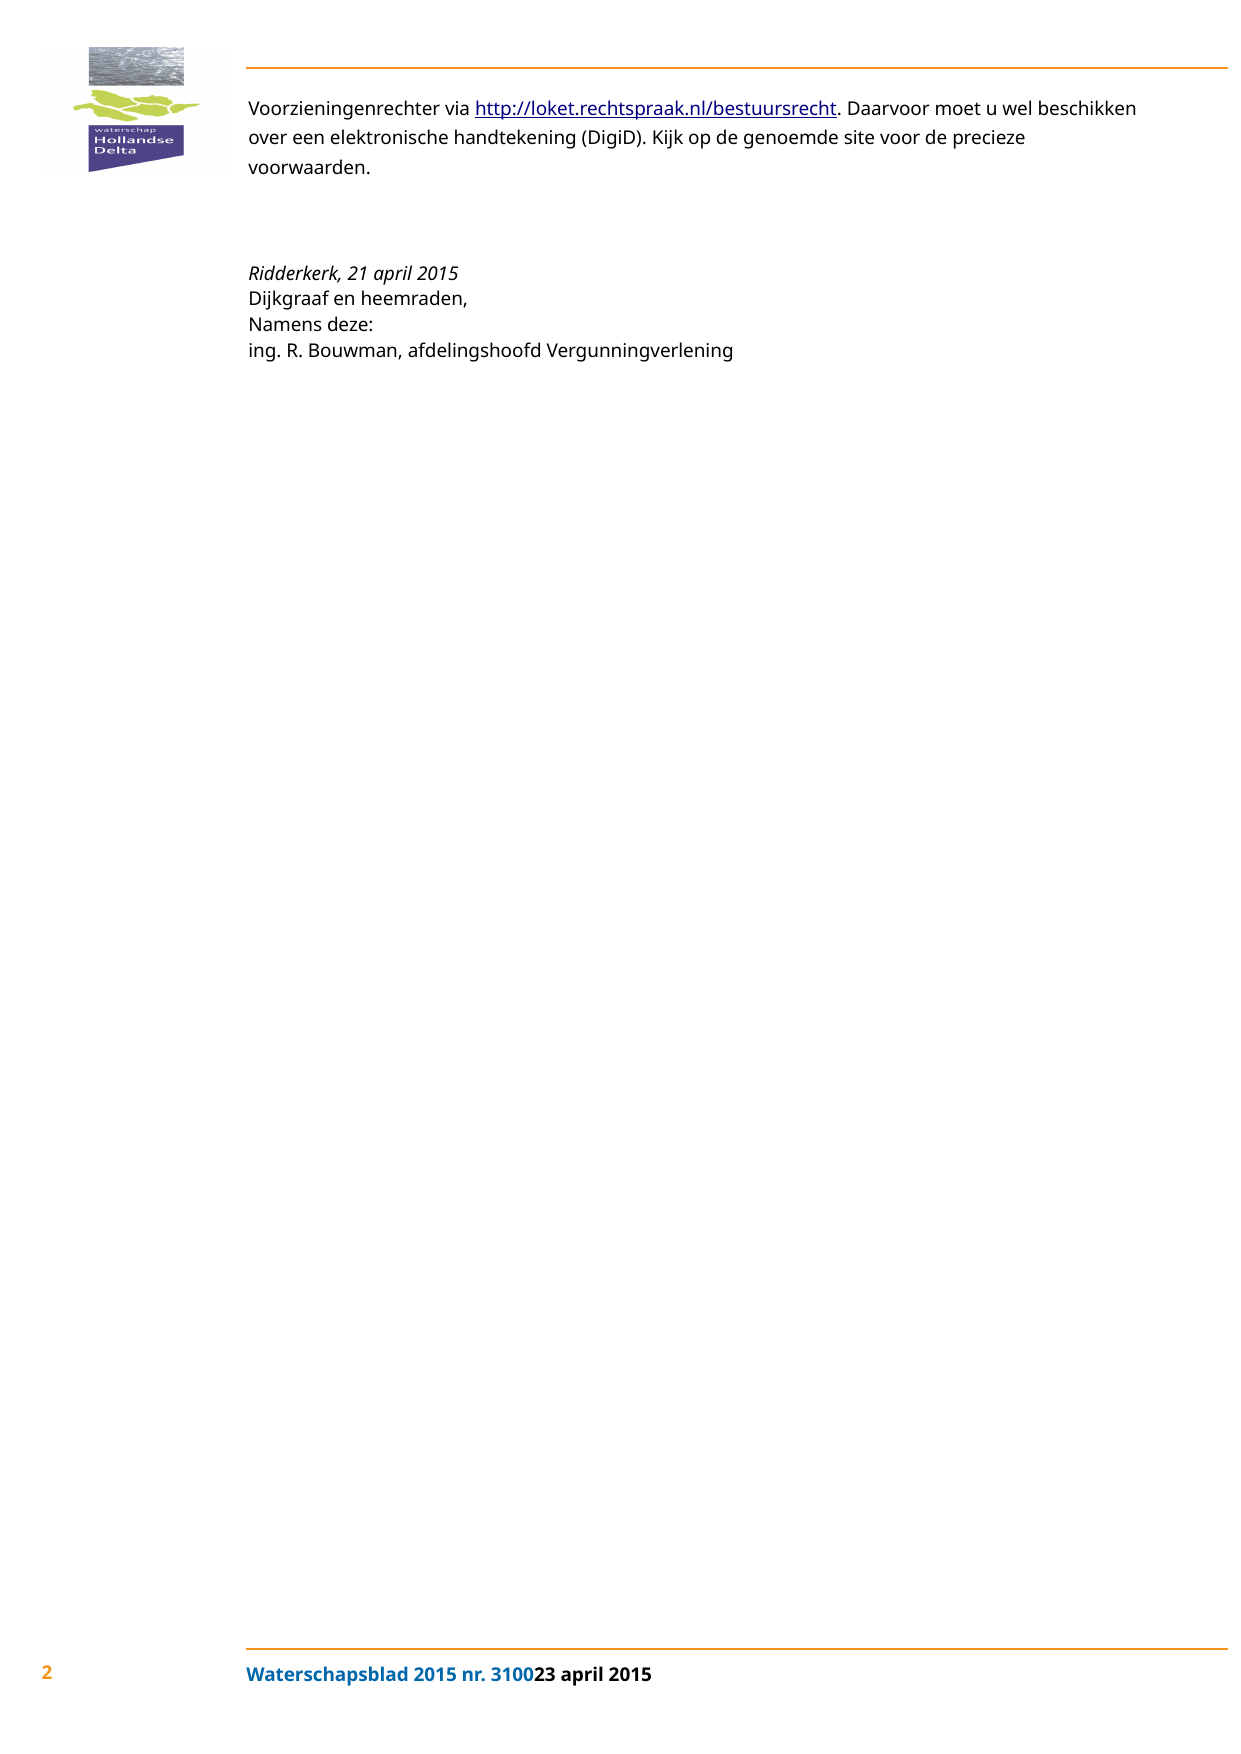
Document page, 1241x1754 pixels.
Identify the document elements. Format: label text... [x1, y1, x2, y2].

text Voorzieningenrechter via http://loket.rechtspraak.nl/bestuursrecht. Daarvoor moet u wel beschikken over een elektronische handtekening (DigiD). Kijk op de genoemde site voor de precieze voorwaarden. [248, 95, 1152, 180]
text Dijkgraaf en heemraden, [248, 285, 1152, 311]
picture [41, 47, 231, 172]
text ing. R. Bouwman, afdelingshoofd Vergunningverlening [248, 337, 1152, 363]
text Namens deze: [248, 311, 1152, 337]
text Ridderkerk, 21 april 2015 [248, 260, 1152, 285]
